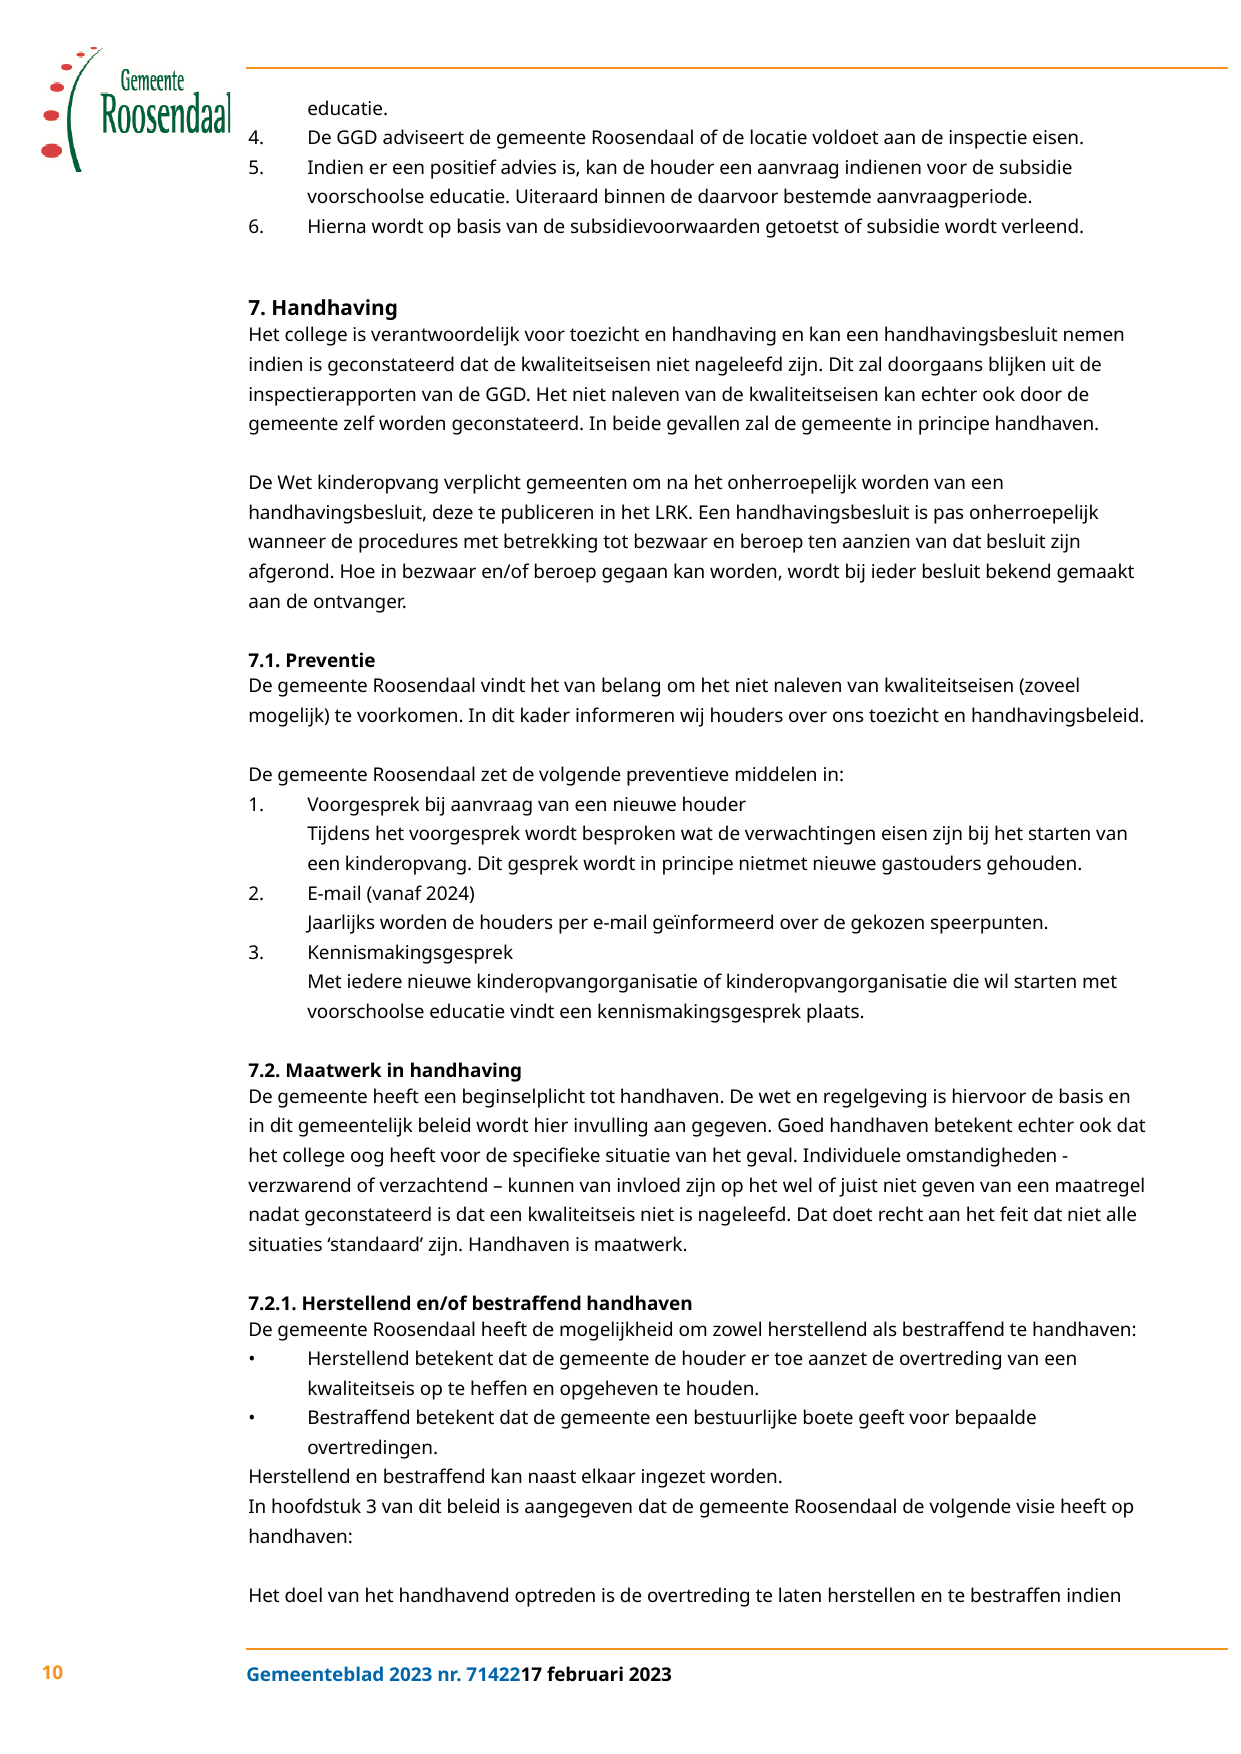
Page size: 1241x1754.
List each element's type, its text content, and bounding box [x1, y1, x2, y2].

text De gemeente Roosendaal heeft de mogelijkheid om zowel herstellend als bestraffend te handhaven: [248, 1316, 1152, 1342]
list Herstellend betekent dat de gemeente de houder er toe aanzet de overtreding van een kwaliteitseis op te heffen en opgeheven te houden. [248, 1345, 1152, 1401]
text Herstellend en bestraffend kan naast elkaar ingezet worden. [248, 1464, 1152, 1489]
list Jaarlijks worden de houders per e-mail geïnformeerd over de gekozen speerpunten. [248, 909, 1152, 935]
list Indien er een positief advies is, kan de houder een aanvraag indienen voor de subsidie voorschoolse educatie. Uiteraard binnen de daarvoor bestemde aanvraagperiode. [248, 154, 1152, 209]
list Met iedere nieuwe kinderopvangorganisatie of kinderopvangorganisatie die wil starten met voorschoolse educatie vindt een kennismakingsgesprek plaats. [248, 968, 1152, 1024]
text De gemeente Roosendaal vindt het van belang om het niet naleven van kwaliteitseisen (zoveel mogelijk) te voorkomen. In dit kader informeren wij houders over ons toezicht en handhavingsbeleid. [248, 673, 1152, 728]
list E-mail (vanaf 2024) [248, 880, 1152, 906]
text Het college is verantwoordelijk voor toezicht en handhaving en kan een handhavingsbesluit nemen indien is geconstateerd dat de kwaliteitseisen niet nageleefd zijn. Dit zal doorgaans blijken uit de inspectierapporten van de GGD. Het niet naleven van de kwaliteitseisen kan echter ook door de gemeente zelf worden geconstateerd. In beide gevallen zal de gemeente in principe handhaven. [248, 322, 1152, 436]
list Voorgesprek bij aanvraag van een nieuwe houder [248, 791, 1152, 817]
picture [41, 47, 231, 172]
list educatie. [248, 95, 1152, 121]
list Bestraffend betekent dat de gemeente een bestuurlijke boete geeft voor bepaalde overtredingen. [248, 1404, 1152, 1460]
text Het doel van het handhavend optreden is de overtreding te laten herstellen en te bestraffen indien [248, 1582, 1152, 1608]
text 7.1. Preventie [248, 647, 1152, 673]
text De gemeente heeft een beginselplicht tot handhaven. De wet en regelgeving is hiervoor de basis en in dit gemeentelijk beleid wordt hier invulling aan gegeven. Goed handhaven betekent echter ook dat het college oog heeft voor de specifieke situatie van het geval. Individuele omstandigheden - verzwarend of verzachtend – kunnen van invloed zijn op het wel of juist niet geven van een maatregel nadat geconstateerd is dat een kwaliteitseis niet is nageleefd. Dat doet recht aan het feit dat niet alle situaties ‘standaard’ zijn. Handhaven is maatwerk. [248, 1083, 1152, 1257]
text In hoofdstuk 3 van dit beleid is aangegeven dat de gemeente Roosendaal de volgende visie heeft op handhaven: [248, 1493, 1152, 1549]
list Kennismakingsgesprek [248, 939, 1152, 965]
list Tijdens het voorgesprek wordt besproken wat de verwachtingen eisen zijn bij het starten van een kinderopvang. Dit gesprek wordt in principe nietmet nieuwe gastouders gehouden. [248, 821, 1152, 876]
list Hierna wordt op basis van de subsidievoorwaarden getoetst of subsidie wordt verleend. [248, 213, 1152, 239]
text 7. Handhaving [248, 293, 1152, 322]
text 7.2.1. Herstellend en/of bestraffend handhaven [248, 1290, 1152, 1316]
text De Wet kinderopvang verplicht gemeenten om na het onherroepelijk worden van een handhavingsbesluit, deze te publiceren in het LRK. Een handhavingsbesluit is pas onherroepelijk wanneer de procedures met betrekking tot bezwaar en beroep ten aanzien van dat besluit zijn afgerond. Hoe in bezwaar en/of beroep gegaan kan worden, wordt bij ieder besluit bekend gemaakt aan de ontvanger. [248, 469, 1152, 613]
text De gemeente Roosendaal zet de volgende preventieve middelen in: [248, 761, 1152, 787]
list De GGD adviseert de gemeente Roosendaal of de locatie voldoet aan de inspectie eisen. [248, 124, 1152, 150]
text 7.2. Maatwerk in handhaving [248, 1057, 1152, 1083]
